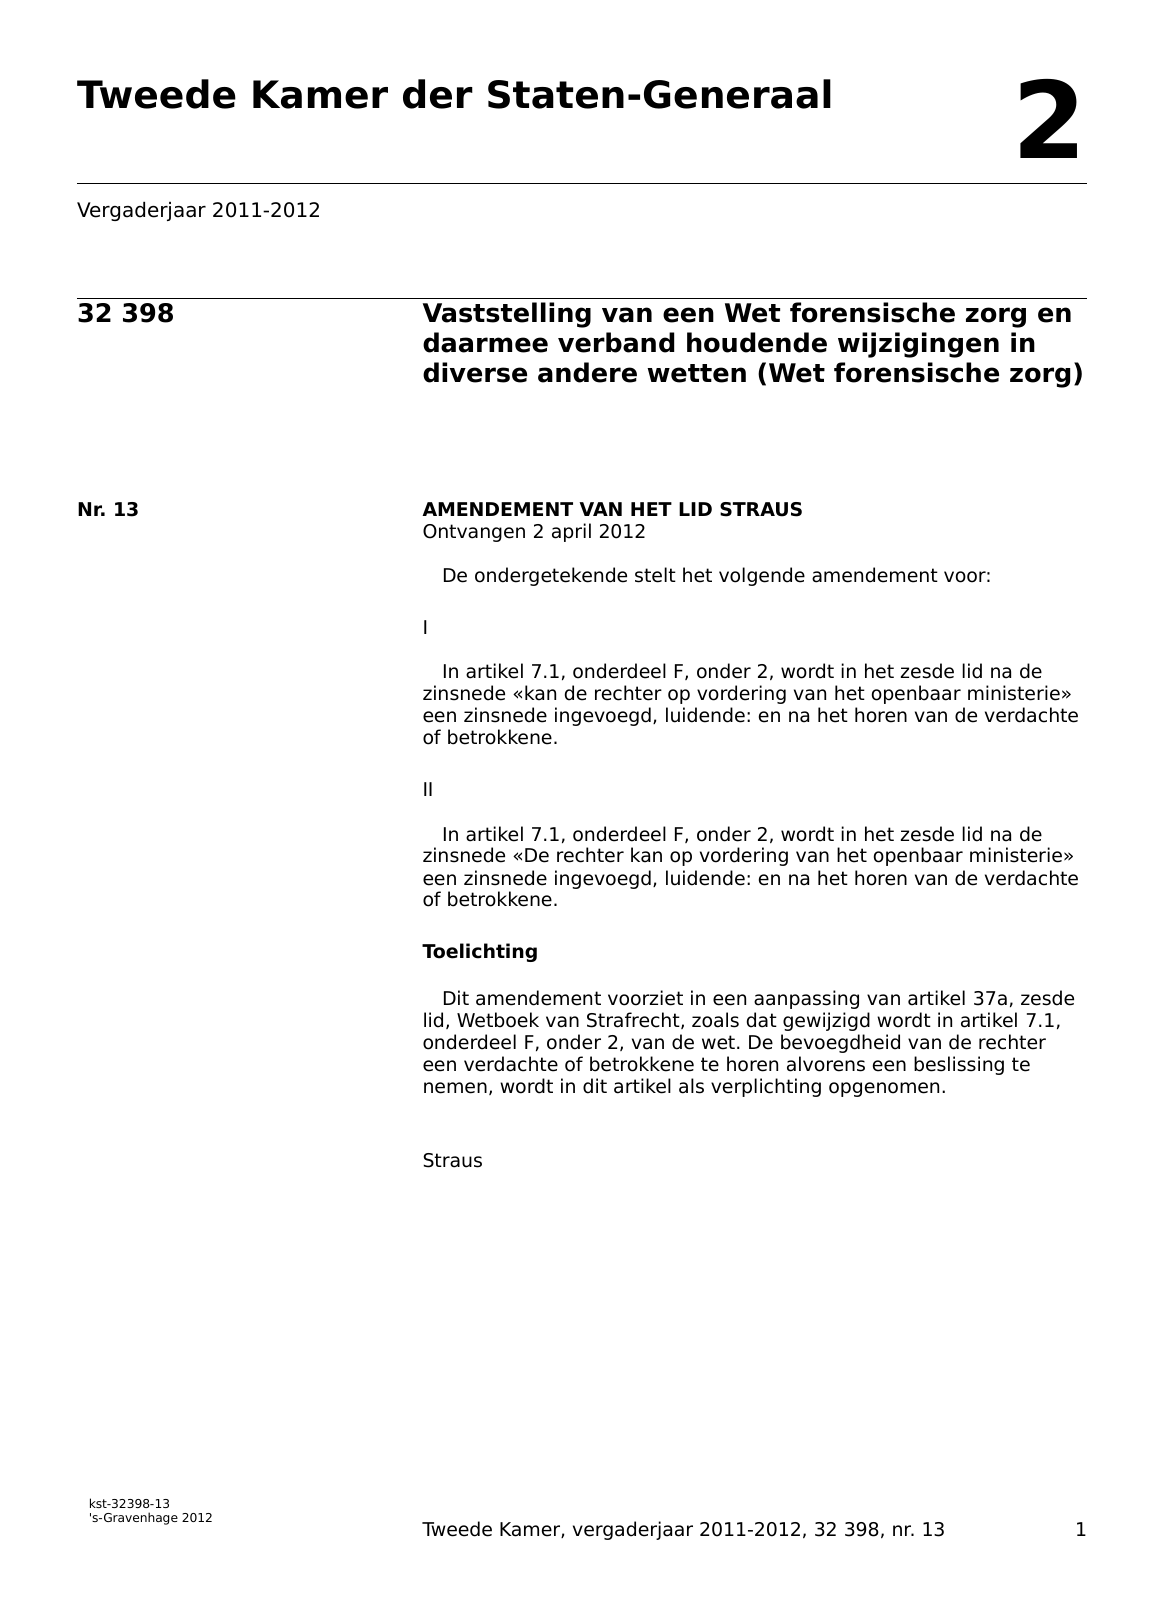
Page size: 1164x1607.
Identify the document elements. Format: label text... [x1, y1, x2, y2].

text In artikel 7.1, onderdeel F, onder 2, wordt in het zesde lid na de zinsnede «kan de rechter op vordering van het openbaar ministerie» een zinsnede ingevoegd, luidende: en na het horen van de verdachte of betrokkene. [422, 661, 1087, 749]
subtitle II [422, 779, 1087, 801]
text De ondergetekende stelt het volgende amendement voor: [422, 565, 1087, 587]
subtitle Nr. 13 AMENDEMENT VAN HET LID STRAUS [77, 499, 1087, 521]
text Straus [422, 1128, 1087, 1172]
subtitle I [422, 617, 1087, 639]
subtitle 32 398 Vaststelling van een Wet forensische zorg en daarmee verband houdende wijzigingen in diverse andere wetten (Wet forensische zorg) [77, 299, 1087, 388]
text Ontvangen 2 april 2012 [422, 521, 1087, 543]
subtitle Toelichting [422, 941, 1087, 963]
text 's-Gravenhage 2012 [88, 1511, 323, 1525]
table_header 2 [886, 59, 1087, 183]
text kst-32398-13 [88, 1497, 323, 1511]
text Dit amendement voorziet in een aanpassing van artikel 37a, zesde lid, Wetboek van Strafrecht, zoals dat gewijzigd wordt in artikel 7.1, onderdeel F, onder 2, van de wet. De bevoegdheid van de rechter een verdachte of betrokkene te horen alvorens een beslissing te nemen, wordt in dit artikel als verplichting opgenomen. [422, 988, 1087, 1098]
text In artikel 7.1, onderdeel F, onder 2, wordt in het zesde lid na de zinsnede «De rechter kan op vordering van het openbaar ministerie» een zinsnede ingevoegd, luidende: en na het horen van de verdachte of betrokkene. [422, 823, 1087, 911]
table_cell Vergaderjaar 2011-2012 [77, 184, 1087, 298]
table_header Tweede Kamer der Staten-Generaal [77, 59, 886, 183]
